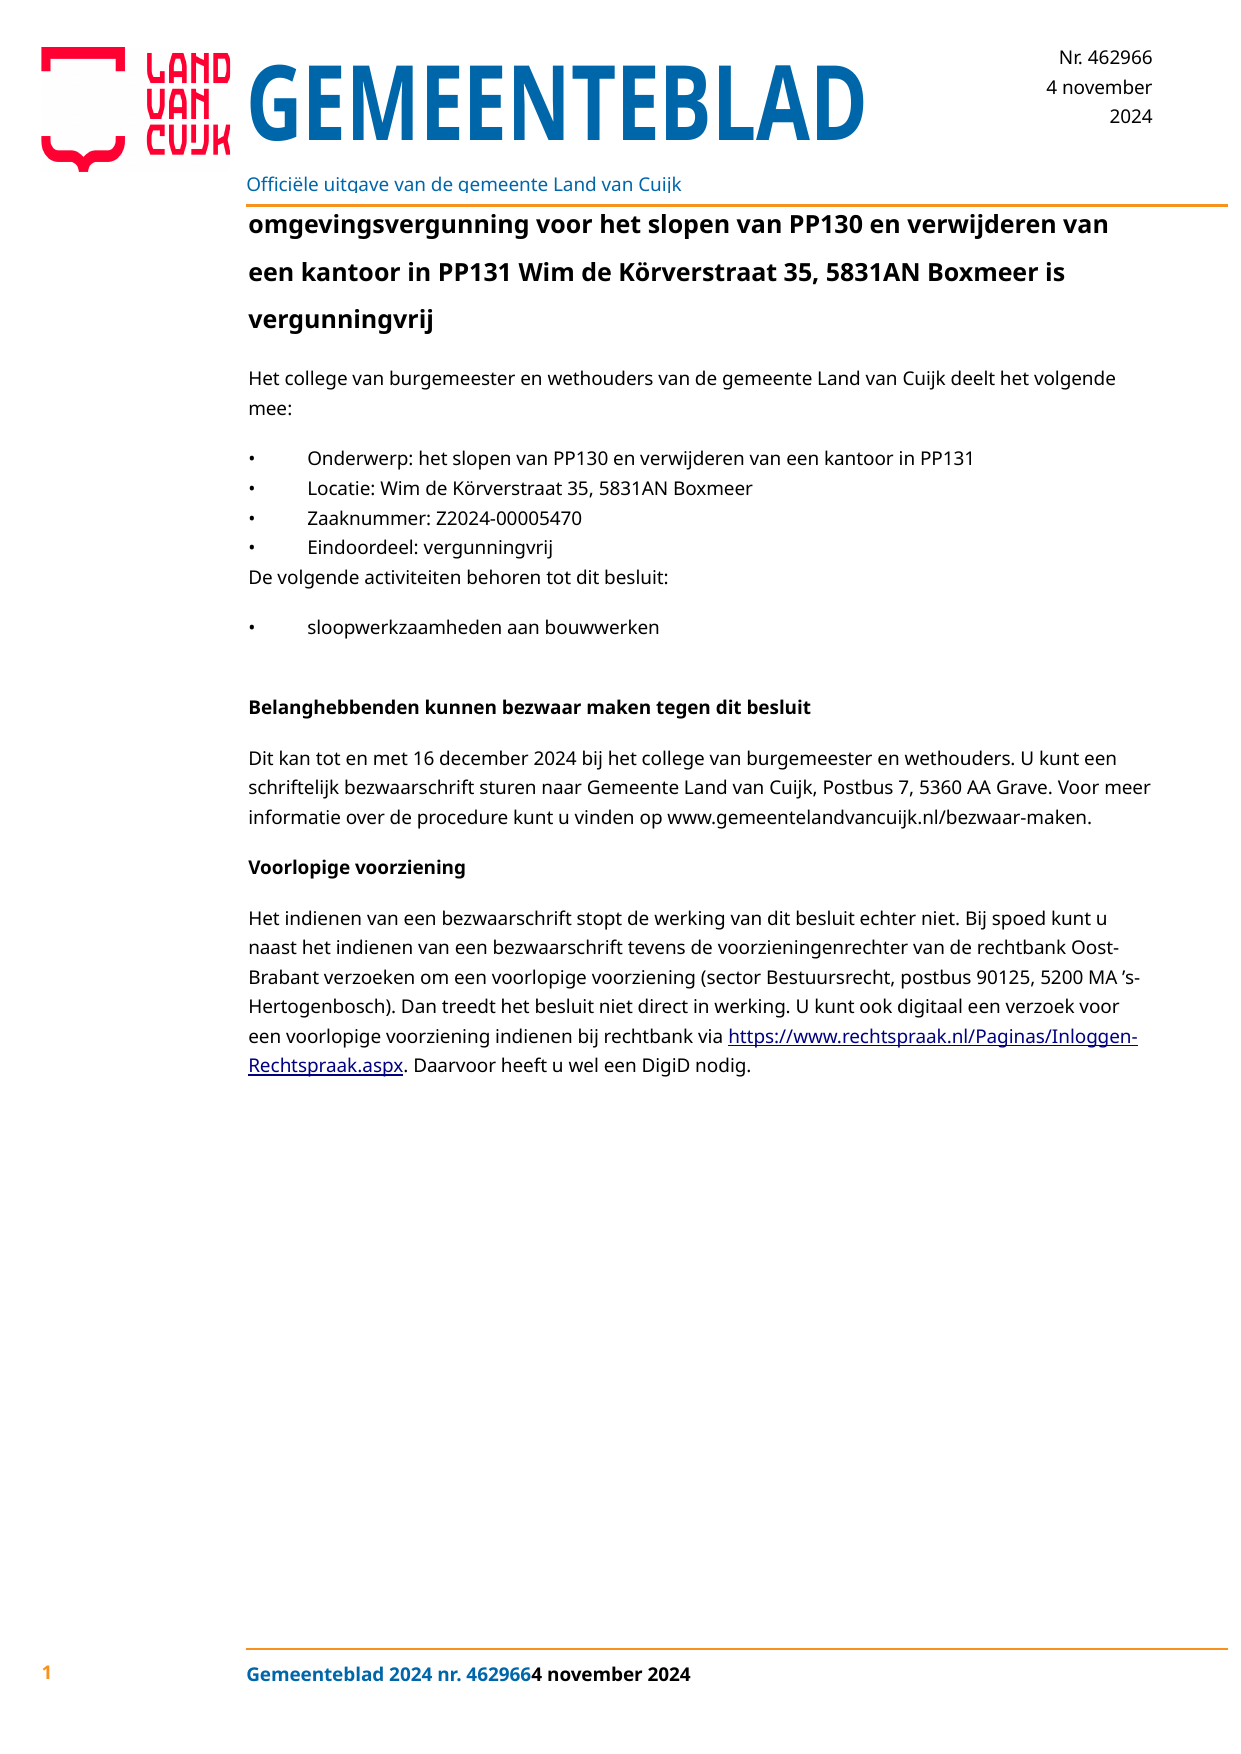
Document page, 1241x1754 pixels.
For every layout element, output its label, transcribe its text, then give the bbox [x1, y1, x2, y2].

text omgevingsvergunning voor het slopen van PP130 en verwijderen van een kantoor in PP131 Wim de Körverstraat 35, 5831AN Boxmeer is vergunningvrij [248, 207, 1152, 336]
text Belanghebbenden kunnen bezwaar maken tegen dit besluit [248, 694, 1152, 720]
text Dit kan tot en met 16 december 2024 bij het college van burgemeester en wethouders. U kunt een schriftelijk bezwaarschrift sturen naar Gemeente Land van Cuijk, Postbus 7, 5360 AA Grave. Voor meer informatie over de procedure kunt u vinden op www.gemeentelandvancuijk.nl/bezwaar-maken. [248, 745, 1152, 829]
text De volgende activiteiten behoren tot dit besluit: [248, 564, 1152, 589]
list Locatie: Wim de Körverstraat 35, 5831AN Boxmeer [248, 475, 1152, 501]
text Het college van burgemeester en wethouders van de gemeente Land van Cuijk deelt het volgende mee: [248, 366, 1152, 421]
list Zaaknummer: Z2024-00005470 [248, 505, 1152, 530]
text Voorlopige voorziening [248, 854, 1152, 880]
picture [41, 47, 231, 172]
list Eindoordeel: vergunningvrij [248, 534, 1152, 560]
text Het indienen van een bezwaarschrift stopt de werking van dit besluit echter niet. Bij spoed kunt u naast het indienen van een bezwaarschrift tevens de voorzieningenrechter van de rechtbank Oost-Brabant verzoeken om een voorlopige voorziening (sector Bestuursrecht, postbus 90125, 5200 MA ’s-Hertogenbosch). Dan treedt het besluit niet direct in werking. U kunt ook digitaal een verzoek voor een voorlopige voorziening indienen bij rechtbank via https://www.rechtspraak.nl/Paginas/Inloggen-Rechtspraak.aspx. Daarvoor heeft u wel een DigiD nodig. [248, 905, 1152, 1078]
list sloopwerkzaamheden aan bouwwerken [248, 614, 1152, 640]
list Onderwerp: het slopen van PP130 en verwijderen van een kantoor in PP131 [248, 446, 1152, 471]
